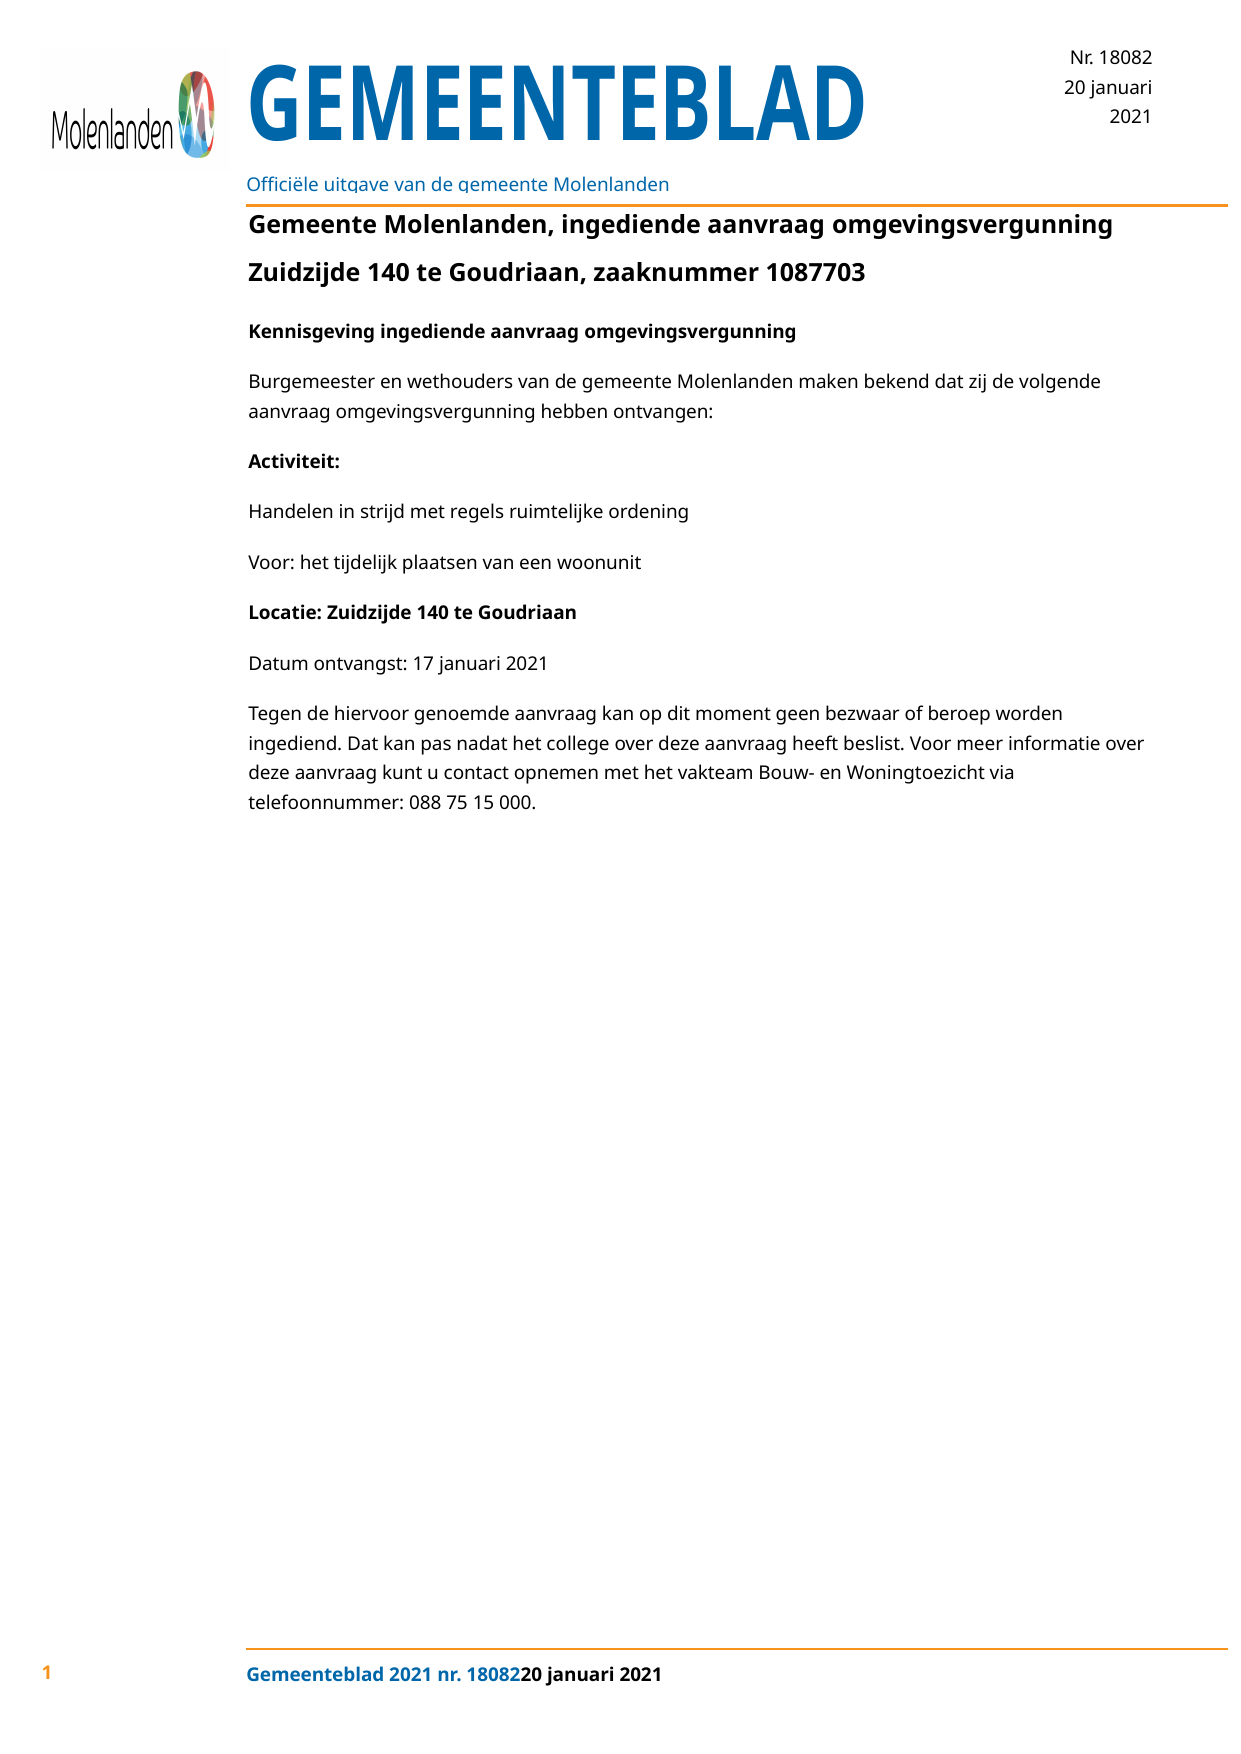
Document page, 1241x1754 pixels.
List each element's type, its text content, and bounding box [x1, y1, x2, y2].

picture [41, 47, 231, 172]
text Activiteit: [248, 448, 1152, 474]
text Locatie: Zuidzijde 140 te Goudriaan [248, 599, 1152, 625]
text Tegen de hiervoor genoemde aanvraag kan op dit moment geen bezwaar of beroep worden ingediend. Dat kan pas nadat het college over deze aanvraag heeft beslist. Voor meer informatie over deze aanvraag kunt u contact opnemen met het vakteam Bouw- en Woningtoezicht via telefoonnummer: 088 75 15 000. [248, 700, 1152, 815]
text Gemeente Molenlanden, ingediende aanvraag omgevingsvergunning Zuidzijde 140 te Goudriaan, zaaknummer 1087703 [248, 207, 1152, 288]
text Handelen in strijd met regels ruimtelijke ordening [248, 499, 1152, 524]
text Kennisgeving ingediende aanvraag omgevingsvergunning [248, 318, 1152, 344]
text Burgemeester en wethouders van de gemeente Molenlanden maken bekend dat zij de volgende aanvraag omgevingsvergunning hebben ontvangen: [248, 368, 1152, 424]
text Voor: het tijdelijk plaatsen van een woonunit [248, 549, 1152, 575]
text Datum ontvangst: 17 januari 2021 [248, 650, 1152, 676]
